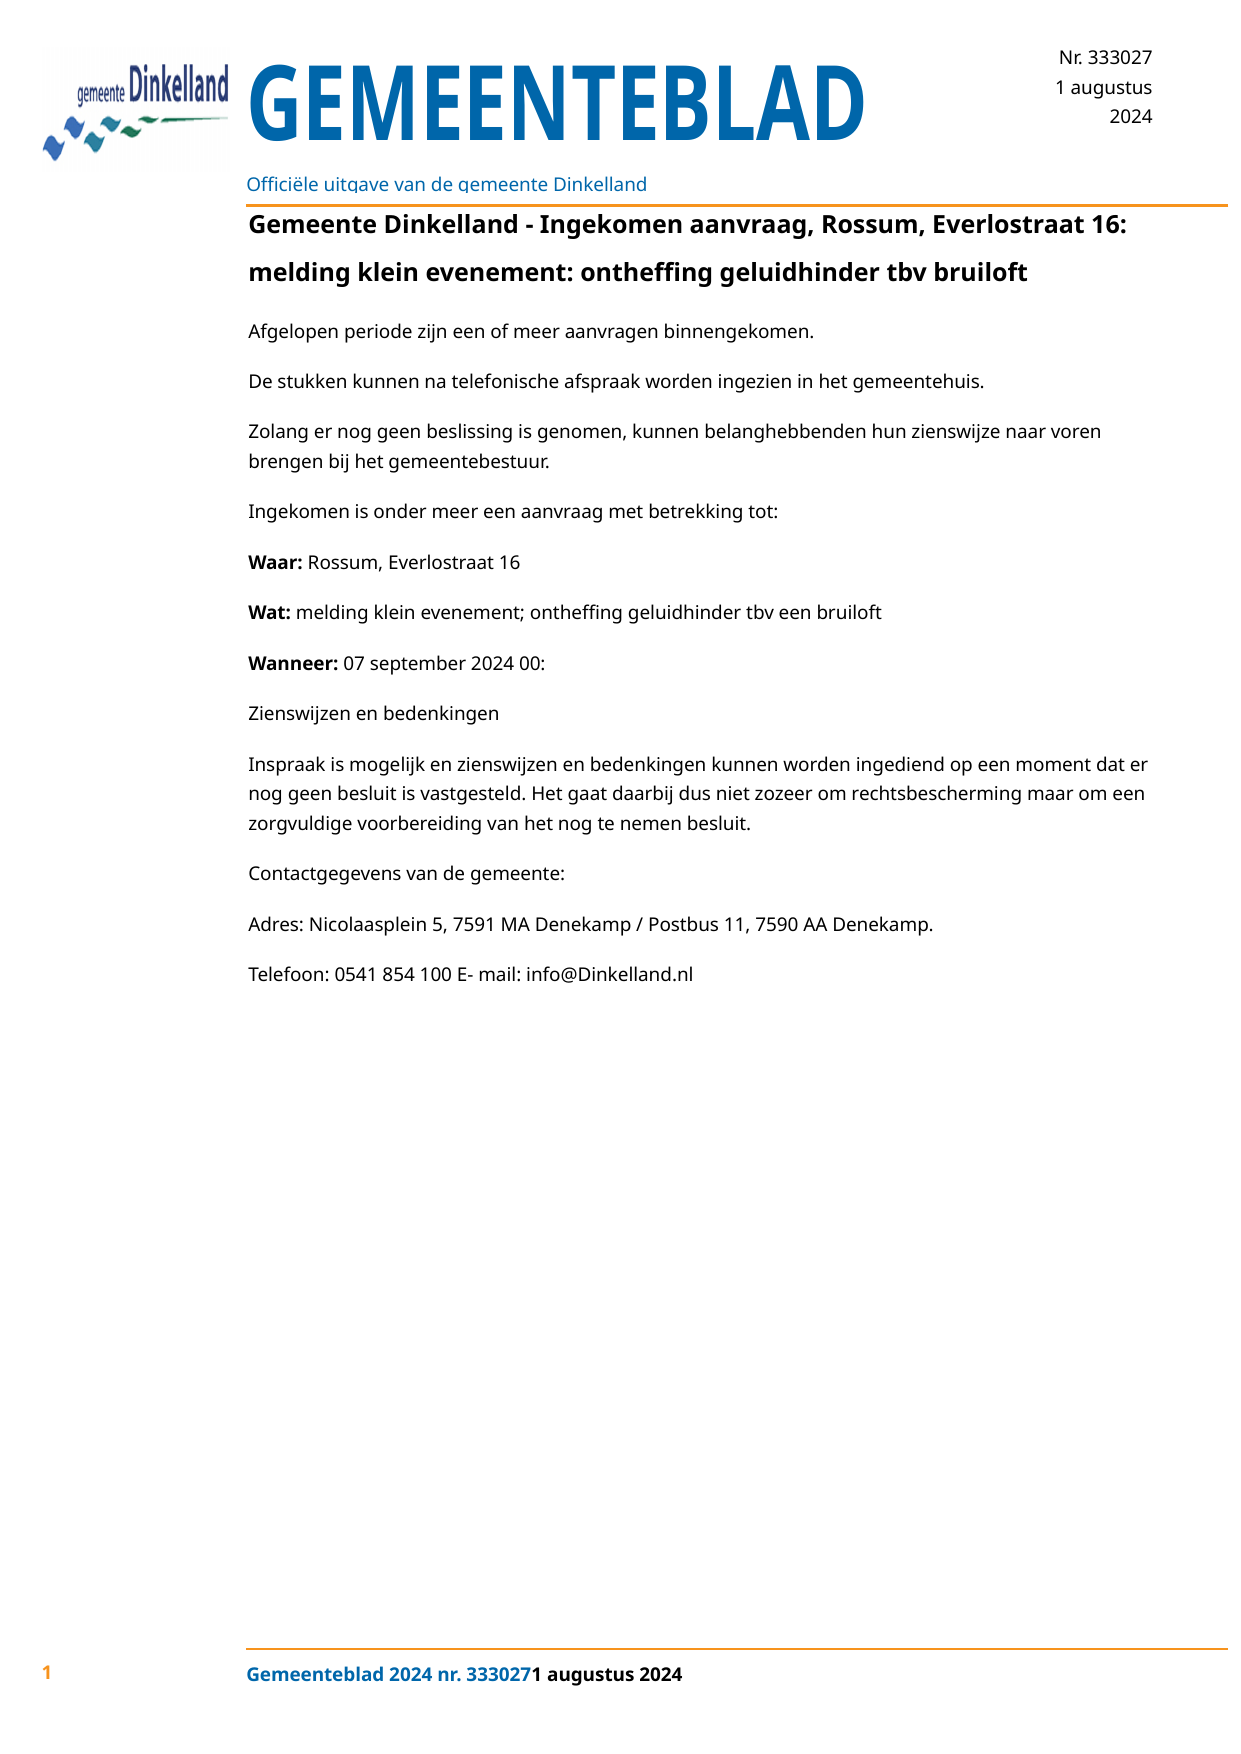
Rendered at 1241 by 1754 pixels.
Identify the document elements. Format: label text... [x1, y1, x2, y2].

text Wanneer: 07 september 2024 00: [248, 650, 1152, 676]
text Wat: melding klein evenement; ontheffing geluidhinder tbv een bruiloft [248, 599, 1152, 625]
text Gemeente Dinkelland - Ingekomen aanvraag, Rossum, Everlostraat 16: melding klein evenement: ontheffing geluidhinder tbv bruiloft [248, 207, 1152, 288]
text Inspraak is mogelijk en zienswijzen en bedenkingen kunnen worden ingediend op een moment dat er nog geen besluit is vastgesteld. Het gaat daarbij dus niet zozeer om rechtsbescherming maar om een zorgvuldige voorbereiding van het nog te nemen besluit. [248, 751, 1152, 836]
text Afgelopen periode zijn een of meer aanvragen binnengekomen. [248, 318, 1152, 344]
text Ingekomen is onder meer een aanvraag met betrekking tot: [248, 499, 1152, 524]
text Adres: Nicolaasplein 5, 7591 MA Denekamp / Postbus 11, 7590 AA Denekamp. [248, 911, 1152, 937]
text Waar: Rossum, Everlostraat 16 [248, 549, 1152, 575]
picture [41, 47, 231, 172]
text De stukken kunnen na telefonische afspraak worden ingezien in het gemeentehuis. [248, 368, 1152, 394]
text Contactgegevens van de gemeente: [248, 860, 1152, 886]
text Telefoon: 0541 854 100 E- mail: info@Dinkelland.nl [248, 961, 1152, 987]
text Zolang er nog geen beslissing is genomen, kunnen belanghebbenden hun zienswijze naar voren brengen bij het gemeentebestuur. [248, 419, 1152, 474]
text Zienswijzen en bedenkingen [248, 700, 1152, 726]
